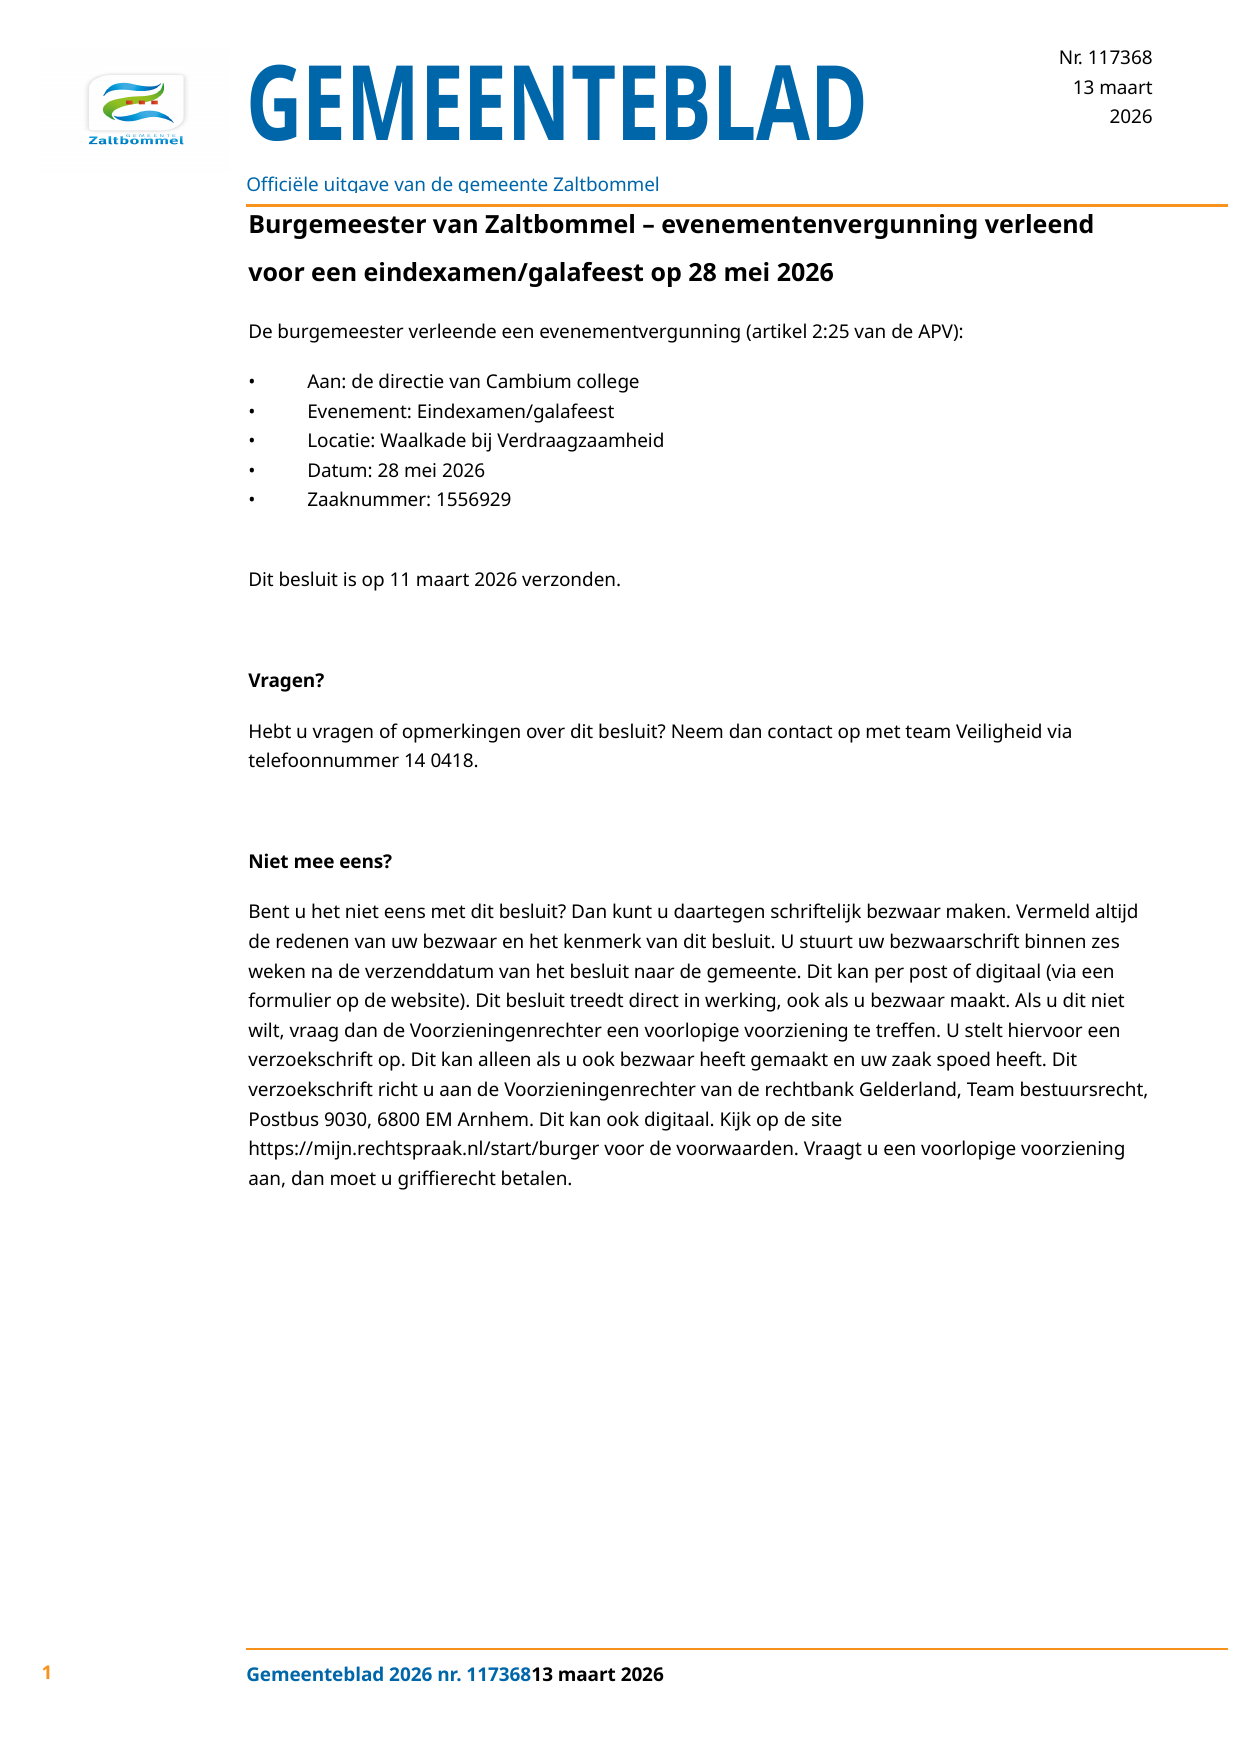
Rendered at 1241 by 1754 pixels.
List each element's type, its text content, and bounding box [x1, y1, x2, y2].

picture [41, 47, 231, 172]
list Aan: de directie van Cambium college [248, 368, 1152, 394]
list Datum: 28 mei 2026 [248, 457, 1152, 483]
text Dit besluit is op 11 maart 2026 verzonden. [248, 567, 1152, 592]
text Bent u het niet eens met dit besluit? Dan kunt u daartegen schriftelijk bezwaar maken. Vermeld altijd de redenen van uw bezwaar en het kenmerk van dit besluit. U stuurt uw bezwaarschrift binnen zes weken na de verzenddatum van het besluit naar de gemeente. Dit kan per post of digitaal (via een formulier op de website). Dit besluit treedt direct in werking, ook als u bezwaar maakt. Als u dit niet wilt, vraag dan de Voorzieningenrechter een voorlopige voorziening te treffen. U stelt hiervoor een verzoekschrift op. Dit kan alleen als u ook bezwaar heeft gemaakt en uw zaak spoed heeft. Dit verzoekschrift richt u aan de Voorzieningenrechter van de rechtbank Gelderland, Team bestuursrecht, Postbus 9030, 6800 EM Arnhem. Dit kan ook digitaal. Kijk op de site https://mijn.rechtspraak.nl/start/burger voor de voorwaarden. Vraagt u een voorlopige voorziening aan, dan moet u griffierecht betalen. [248, 899, 1152, 1191]
text Niet mee eens? [248, 848, 1152, 874]
list Locatie: Waalkade bij Verdraagzaamheid [248, 427, 1152, 453]
text Vragen? [248, 667, 1152, 693]
text Burgemeester van Zaltbommel – evenementenvergunning verleend voor een eindexamen/galafeest op 28 mei 2026 [248, 207, 1152, 288]
text De burgemeester verleende een evenementvergunning (artikel 2:25 van de APV): [248, 318, 1152, 344]
text Hebt u vragen of opmerkingen over dit besluit? Neem dan contact op met team Veiligheid via telefoonnummer 14 0418. [248, 718, 1152, 773]
list Zaaknummer: 1556929 [248, 487, 1152, 512]
list Evenement: Eindexamen/galafeest [248, 398, 1152, 424]
